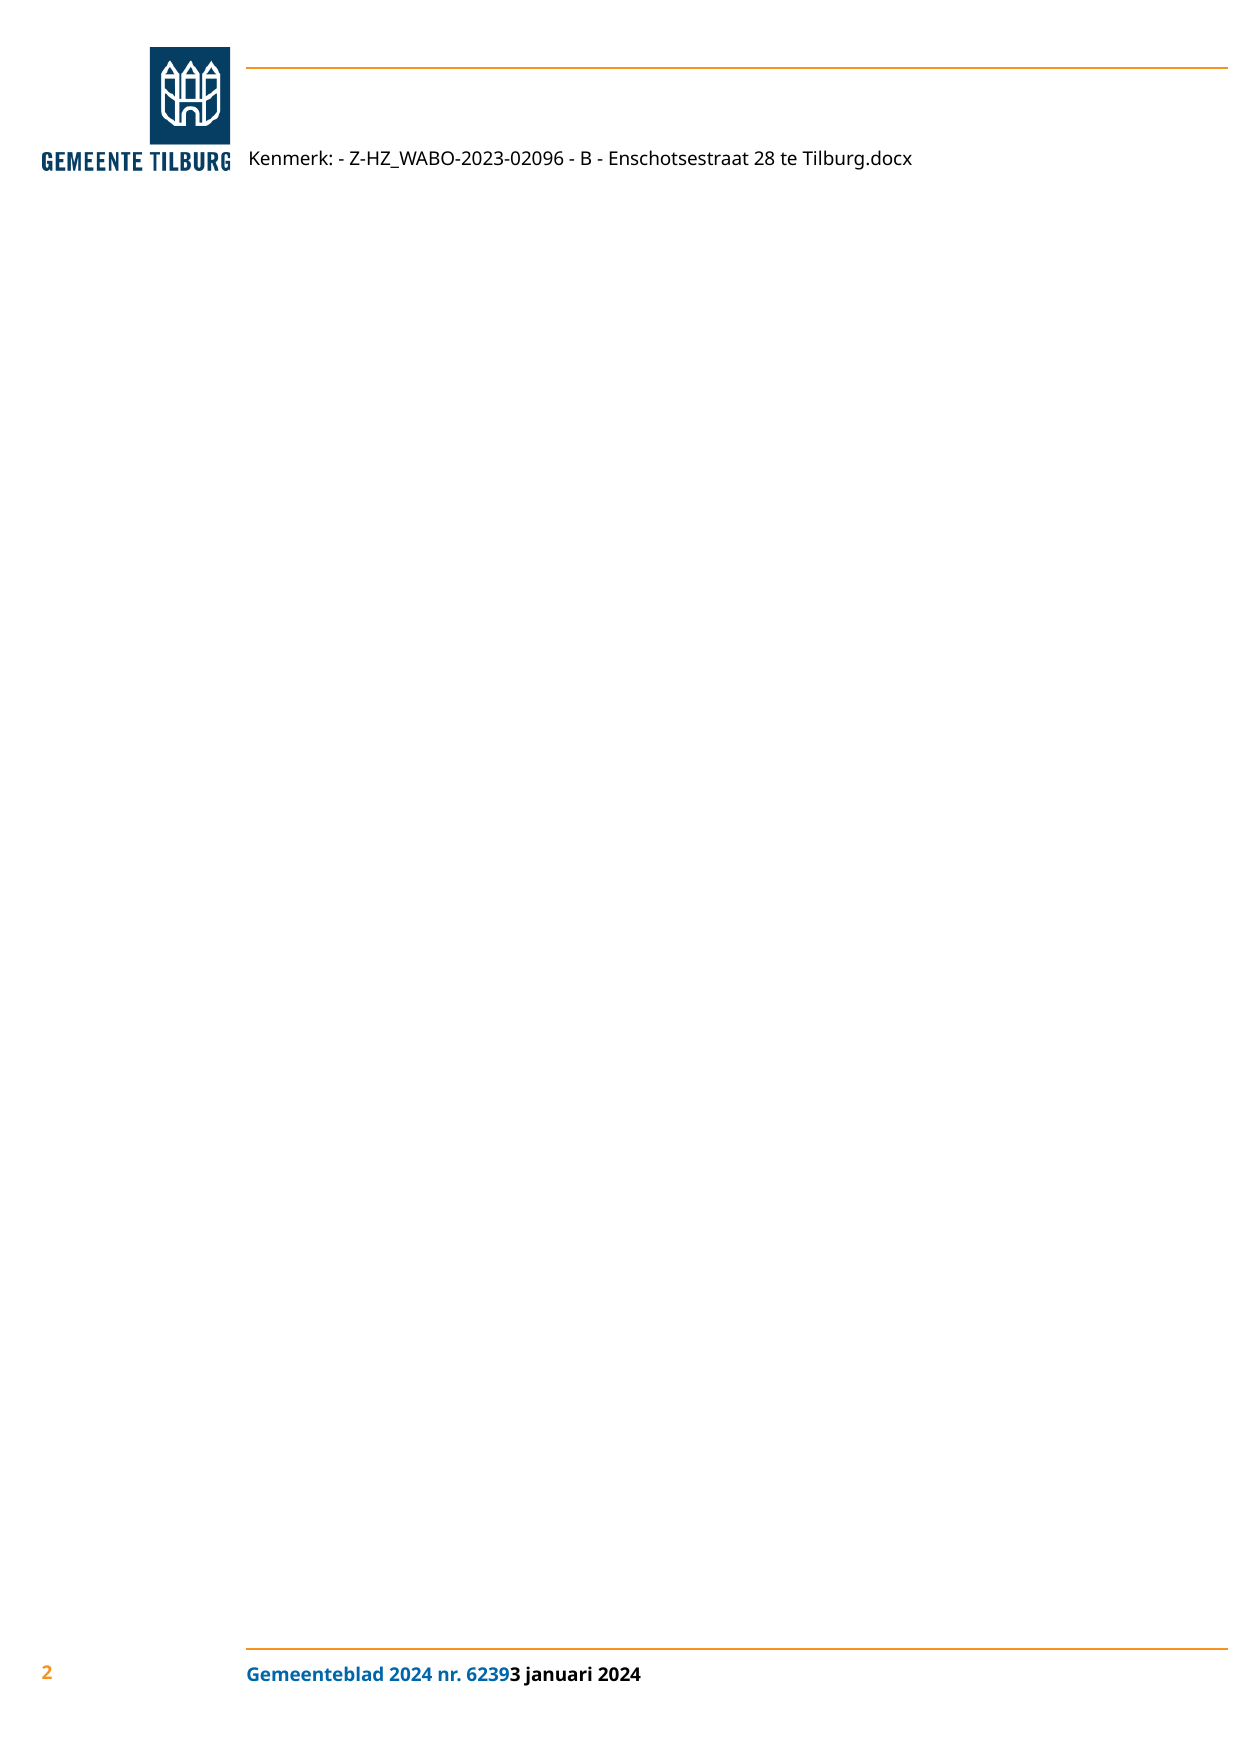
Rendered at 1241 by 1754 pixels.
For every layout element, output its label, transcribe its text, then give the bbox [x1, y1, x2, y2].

picture [41, 47, 231, 172]
text Kenmerk: - Z-HZ_WABO-2023-02096 - B - Enschotsestraat 28 te Tilburg.docx [248, 145, 1152, 171]
